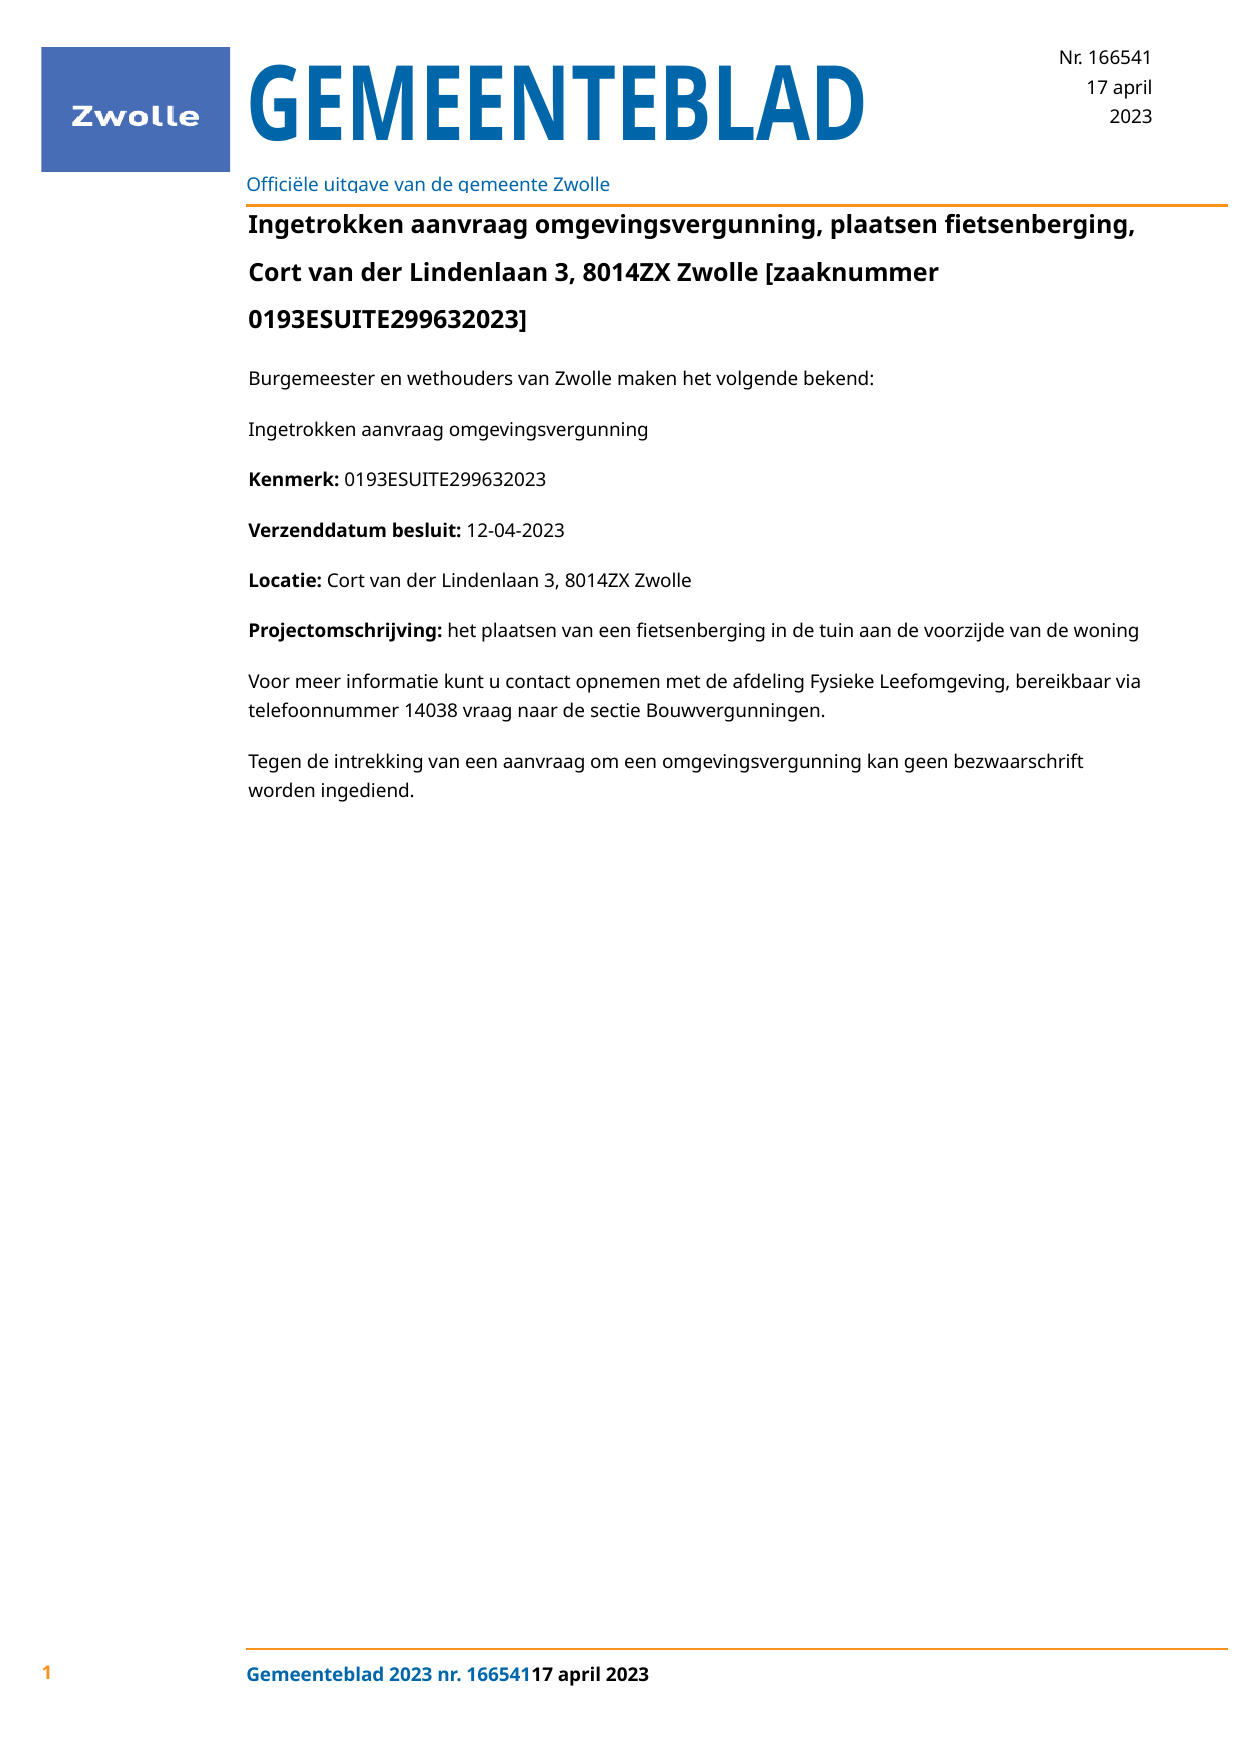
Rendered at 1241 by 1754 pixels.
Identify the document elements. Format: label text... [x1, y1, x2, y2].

text Kenmerk: 0193ESUITE299632023 [248, 466, 1152, 492]
text Projectomschrijving: het plaatsen van een fietsenberging in de tuin aan de voorzijde van de woning [248, 618, 1152, 643]
text Ingetrokken aanvraag omgevingsvergunning [248, 416, 1152, 442]
text Ingetrokken aanvraag omgevingsvergunning, plaatsen fietsenberging, Cort van der Lindenlaan 3, 8014ZX Zwolle [zaaknummer 0193ESUITE299632023] [248, 207, 1152, 336]
text Voor meer informatie kunt u contact opnemen met de afdeling Fysieke Leefomgeving, bereikbaar via telefoonnummer 14038 vraag naar de sectie Bouwvergunningen. [248, 668, 1152, 723]
picture [41, 47, 231, 172]
text Burgemeester en wethouders van Zwolle maken het volgende bekend: [248, 366, 1152, 391]
text Verzenddatum besluit: 12-04-2023 [248, 517, 1152, 542]
text Locatie: Cort van der Lindenlaan 3, 8014ZX Zwolle [248, 567, 1152, 593]
text Tegen de intrekking van een aanvraag om een omgevingsvergunning kan geen bezwaarschrift worden ingediend. [248, 748, 1152, 803]
